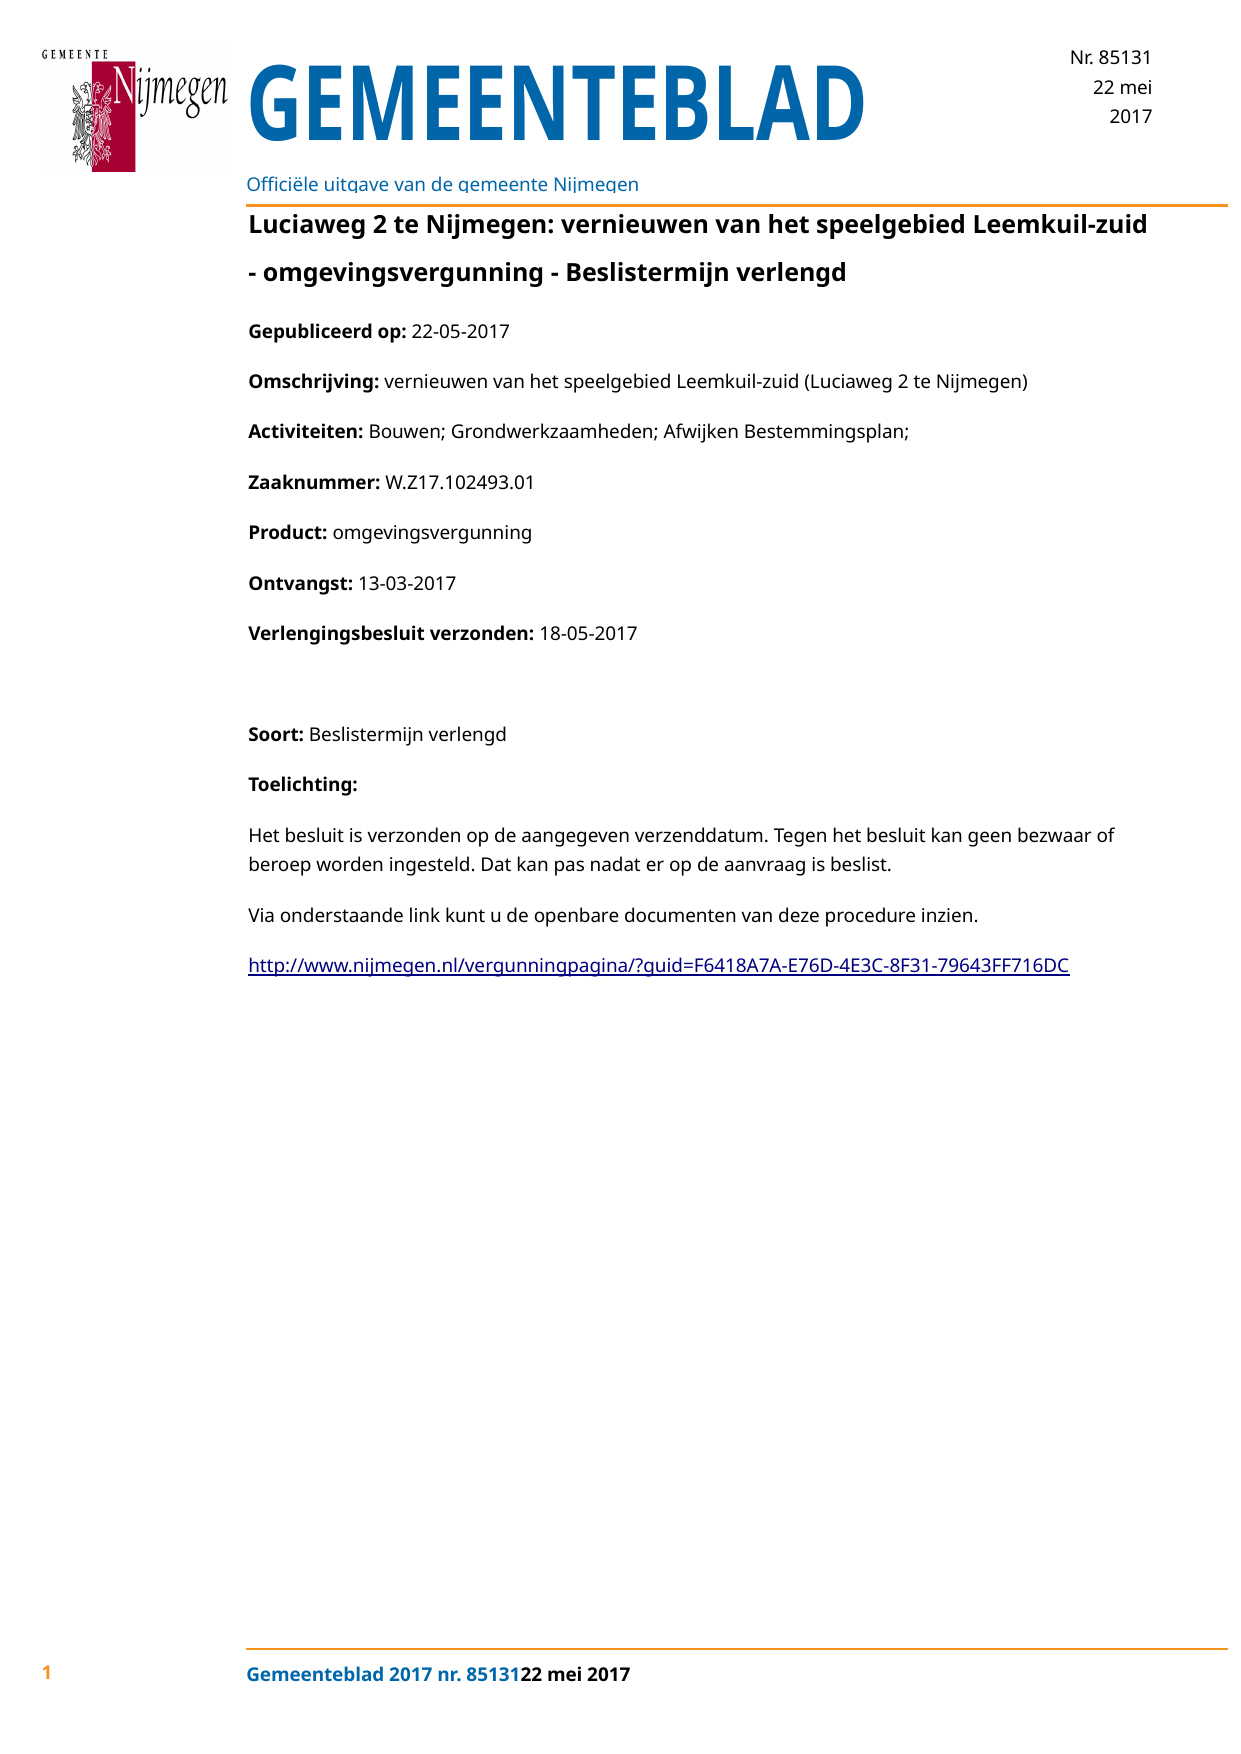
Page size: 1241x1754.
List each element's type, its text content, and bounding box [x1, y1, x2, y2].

text Soort: Beslistermijn verlengd [248, 721, 1152, 747]
text Activiteiten: Bouwen; Grondwerkzaamheden; Afwijken Bestemmingsplan; [248, 419, 1152, 444]
text http://www.nijmegen.nl/vergunningpagina/?guid=F6418A7A-E76D-4E3C-8F31-79643FF716DC [248, 952, 1152, 978]
text Toelichting: [248, 772, 1152, 797]
text Product: omgevingsvergunning [248, 519, 1152, 545]
text Omschrijving: vernieuwen van het speelgebied Leemkuil-zuid (Luciaweg 2 te Nijmegen) [248, 368, 1152, 394]
text Het besluit is verzonden op de aangegeven verzenddatum. Tegen het besluit kan geen bezwaar of beroep worden ingesteld. Dat kan pas nadat er op de aanvraag is beslist. [248, 822, 1152, 877]
text Luciaweg 2 te Nijmegen: vernieuwen van het speelgebied Leemkuil-zuid - omgevingsvergunning - Beslistermijn verlengd [248, 207, 1152, 288]
text Gepubliceerd op: 22-05-2017 [248, 318, 1152, 344]
text Verlengingsbesluit verzonden: 18-05-2017 [248, 620, 1152, 646]
text Via onderstaande link kunt u de openbare documenten van deze procedure inzien. [248, 902, 1152, 928]
text Ontvangst: 13-03-2017 [248, 570, 1152, 596]
text Zaaknummer: W.Z17.102493.01 [248, 469, 1152, 495]
picture [41, 47, 231, 172]
